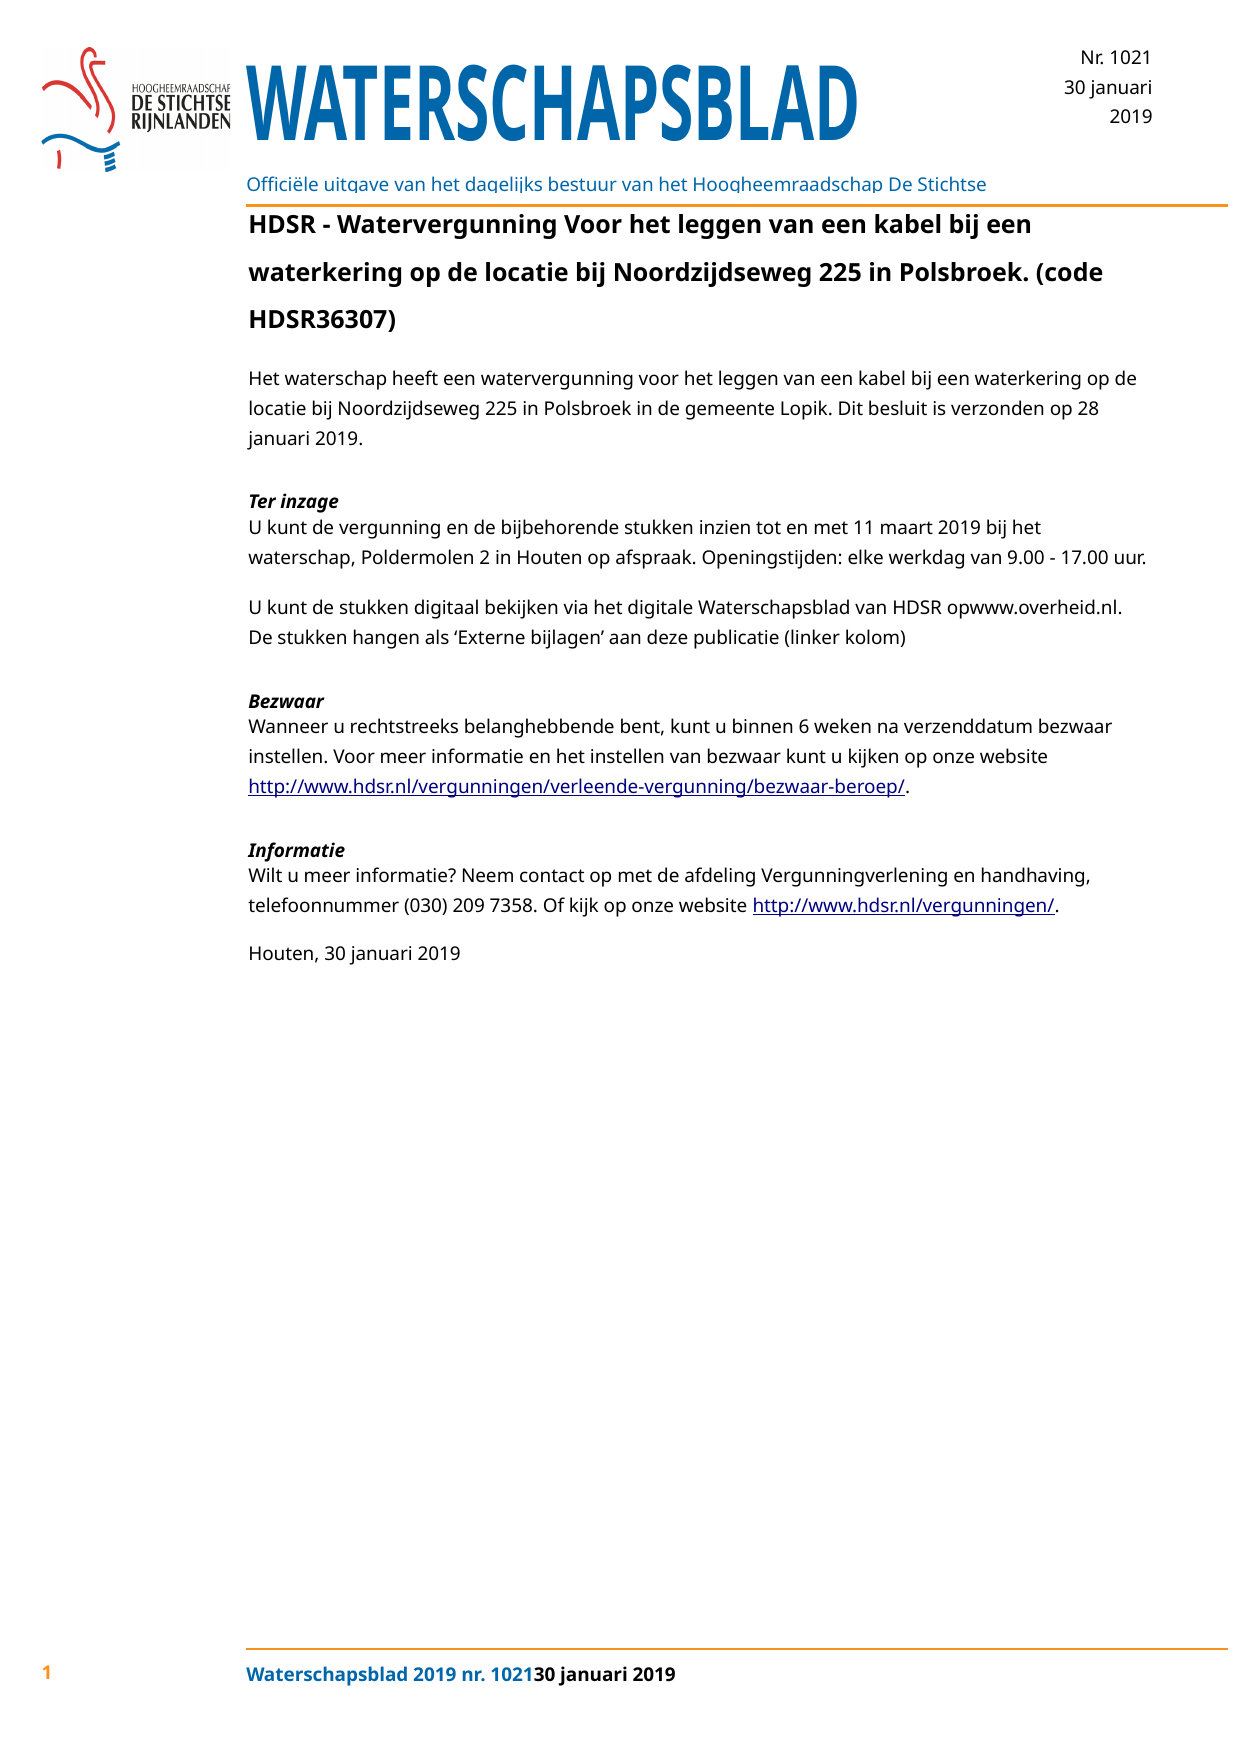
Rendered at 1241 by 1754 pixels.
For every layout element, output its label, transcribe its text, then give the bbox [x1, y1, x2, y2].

text Het waterschap heeft een watervergunning voor het leggen van een kabel bij een waterkering op de locatie bij Noordzijdseweg 225 in Polsbroek in de gemeente Lopik. Dit besluit is verzonden op 28 januari 2019. [248, 366, 1152, 450]
text U kunt de stukken digitaal bekijken via het digitale Waterschapsblad van HDSR opwww.overheid.nl. De stukken hangen als ‘Externe bijlagen’ aan deze publicatie (linker kolom) [248, 594, 1152, 650]
text U kunt de vergunning en de bijbehorende stukken inzien tot en met 11 maart 2019 bij het waterschap, Poldermolen 2 in Houten op afspraak. Openingstijden: elke werkdag van 9.00 - 17.00 uur. [248, 514, 1152, 570]
text Bezwaar [248, 688, 1152, 714]
text Informatie [248, 837, 1152, 862]
text Wilt u meer informatie? Neem contact op met de afdeling Vergunningverlening en handhaving, telefoonnummer (030) 209 7358. Of kijk op onze website http://www.hdsr.nl/vergunningen/. [248, 862, 1152, 918]
text Ter inzage [248, 489, 1152, 514]
text HDSR - Watervergunning Voor het leggen van een kabel bij een waterkering op de locatie bij Noordzijdseweg 225 in Polsbroek. (code HDSR36307) [248, 207, 1152, 336]
text Wanneer u rechtstreeks belanghebbende bent, kunt u binnen 6 weken na verzenddatum bezwaar instellen. Voor meer informatie en het instellen van bezwaar kunt u kijken op onze website http://www.hdsr.nl/vergunningen/verleende-vergunning/bezwaar-beroep/. [248, 714, 1152, 798]
picture [41, 47, 231, 172]
text Houten, 30 januari 2019 [248, 940, 1152, 966]
